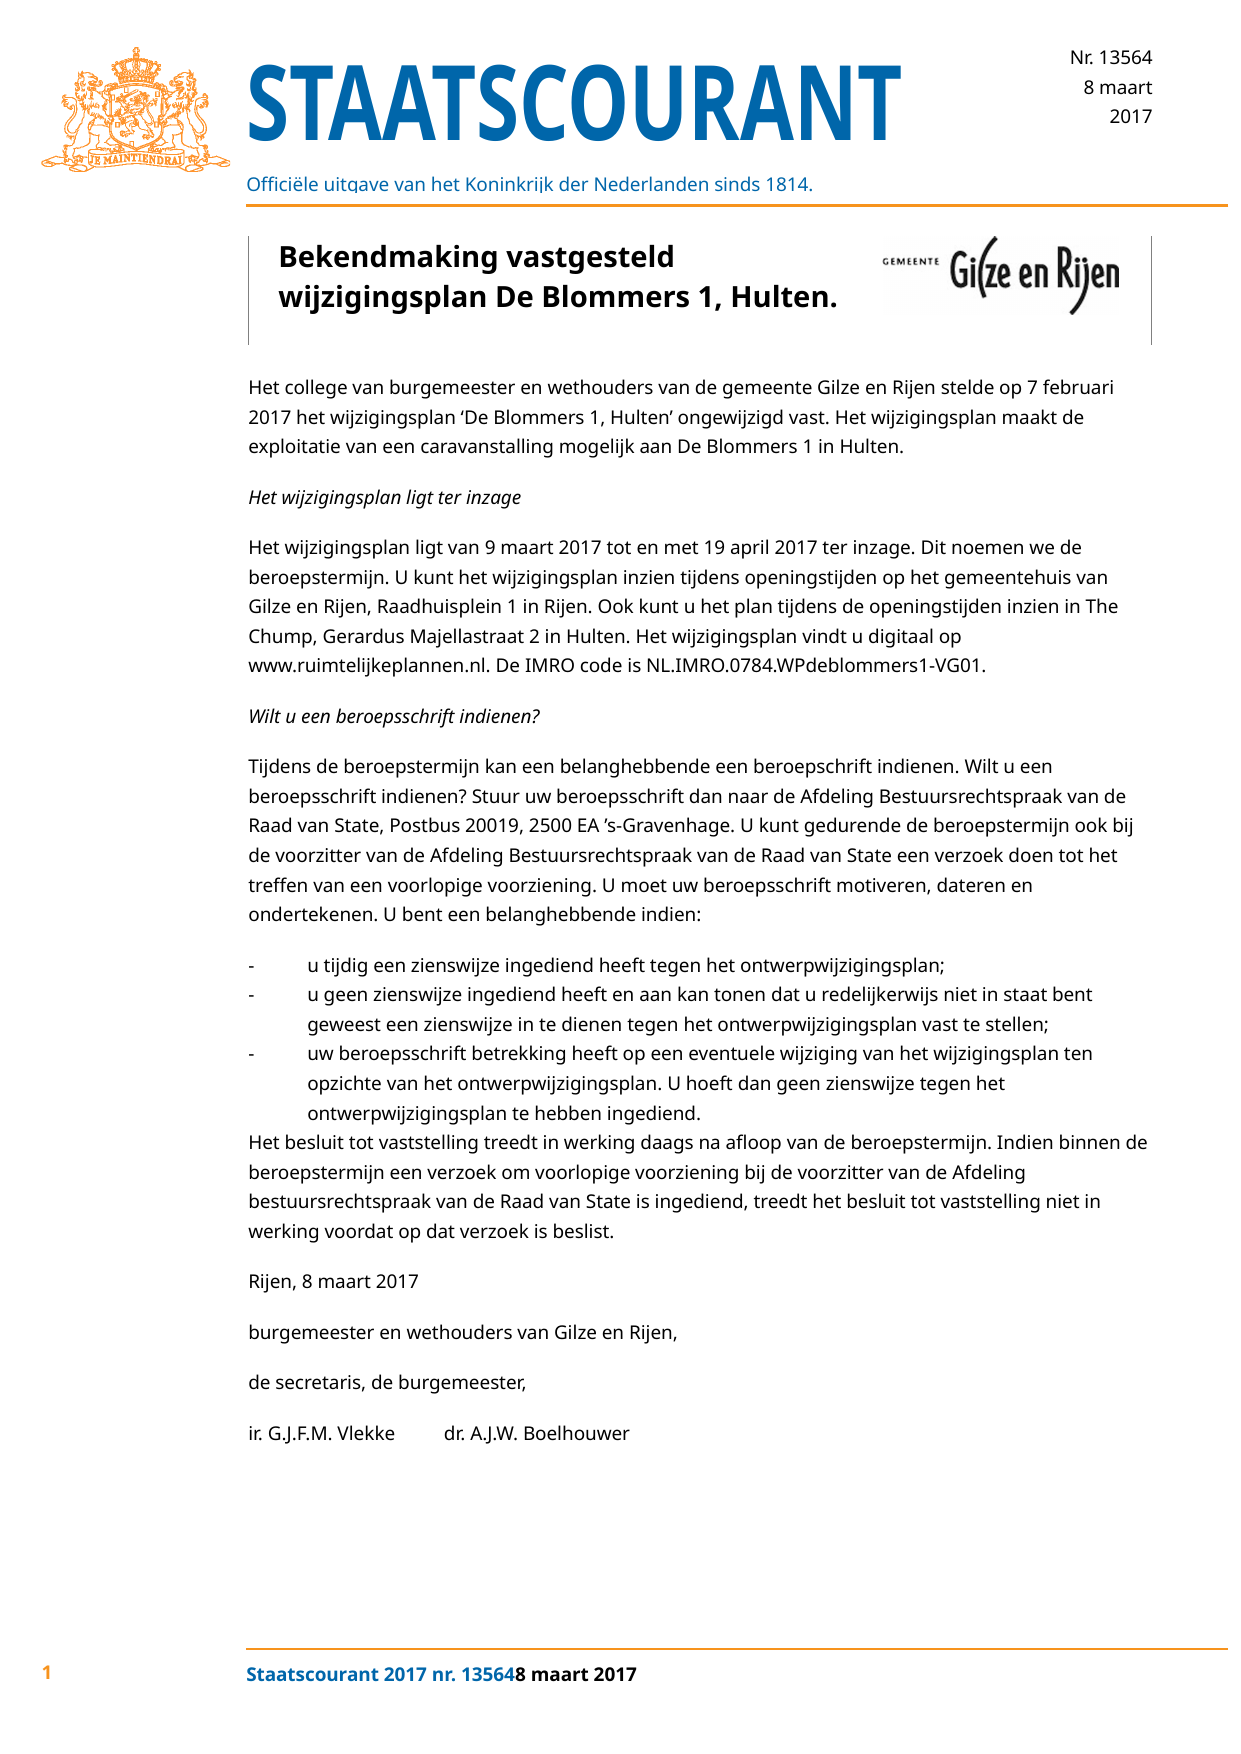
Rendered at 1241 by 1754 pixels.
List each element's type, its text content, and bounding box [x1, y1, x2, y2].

list uw beroepsschrift betrekking heeft op een eventuele wijziging van het wijzigingsplan ten opzichte van het ontwerpwijzigingsplan. U hoeft dan geen zienswijze tegen het ontwerpwijzigingsplan te hebben ingediend. [248, 1041, 1152, 1125]
text ir. G.J.F.M. Vlekke dr. A.J.W. Boelhouwer [248, 1420, 1152, 1445]
picture [41, 47, 231, 172]
text Tijdens de beroepstermijn kan een belanghebbende een beroepschrift indienen. Wilt u een beroepsschrift indienen? Stuur uw beroepsschrift dan naar de Afdeling Bestuursrechtspraak van de Raad van State, Postbus 20019, 2500 EA ’s-Gravenhage. U kunt gedurende de beroepstermijn ook bij de voorzitter van de Afdeling Bestuursrechtspraak van de Raad van State een verzoek doen tot het treffen van een voorlopige voorziening. U moet uw beroepsschrift motiveren, dateren en ondertekenen. U bent een belanghebbende indien: [248, 753, 1152, 927]
text de secretaris, de burgemeester, [248, 1369, 1152, 1395]
text Het wijzigingsplan ligt ter inzage [248, 484, 1152, 509]
text burgemeester en wethouders van Gilze en Rijen, [248, 1319, 1152, 1344]
picture [882, 236, 1119, 315]
text Rijen, 8 maart 2017 [248, 1268, 1152, 1294]
text Het college van burgemeester en wethouders van de gemeente Gilze en Rijen stelde op 7 februari 2017 het wijzigingsplan ‘De Blommers 1, Hulten’ ongewijzigd vast. Het wijzigingsplan maakt de exploitatie van een caravanstalling mogelijk aan De Blommers 1 in Hulten. [248, 374, 1152, 459]
text Het wijzigingsplan ligt van 9 maart 2017 tot en met 19 april 2017 ter inzage. Dit noemen we de beroepstermijn. U kunt het wijzigingsplan inzien tijdens openingstijden op het gemeentehuis van Gilze en Rijen, Raadhuisplein 1 in Rijen. Ook kunt u het plan tijdens de openingstijden inzien in The Chump, Gerardus Majellastraat 2 in Hulten. Het wijzigingsplan vindt u digitaal op www.ruimtelijkeplannen.nl. De IMRO code is NL.IMRO.0784.WPdeblommers1-VG01. [248, 534, 1152, 678]
table_header [850, 236, 1151, 345]
text Het besluit tot vaststelling treedt in werking daags na afloop van de beroepstermijn. Indien binnen de beroepstermijn een verzoek om voorlopige voorziening bij de voorzitter van de Afdeling bestuursrechtspraak van de Raad van State is ingediend, treedt het besluit tot vaststelling niet in werking voordat op dat verzoek is beslist. [248, 1129, 1152, 1244]
list u tijdig een zienswijze ingediend heeft tegen het ontwerpwijzigingsplan; [248, 952, 1152, 977]
table_header Bekendmaking vastgesteld wijzigingsplan De Blommers 1, Hulten. [249, 236, 850, 345]
list u geen zienswijze ingediend heeft en aan kan tonen dat u redelijkerwijs niet in staat bent geweest een zienswijze in te dienen tegen het ontwerpwijzigingsplan vast te stellen; [248, 981, 1152, 1037]
text Wilt u een beroepsschrift indienen? [248, 703, 1152, 729]
